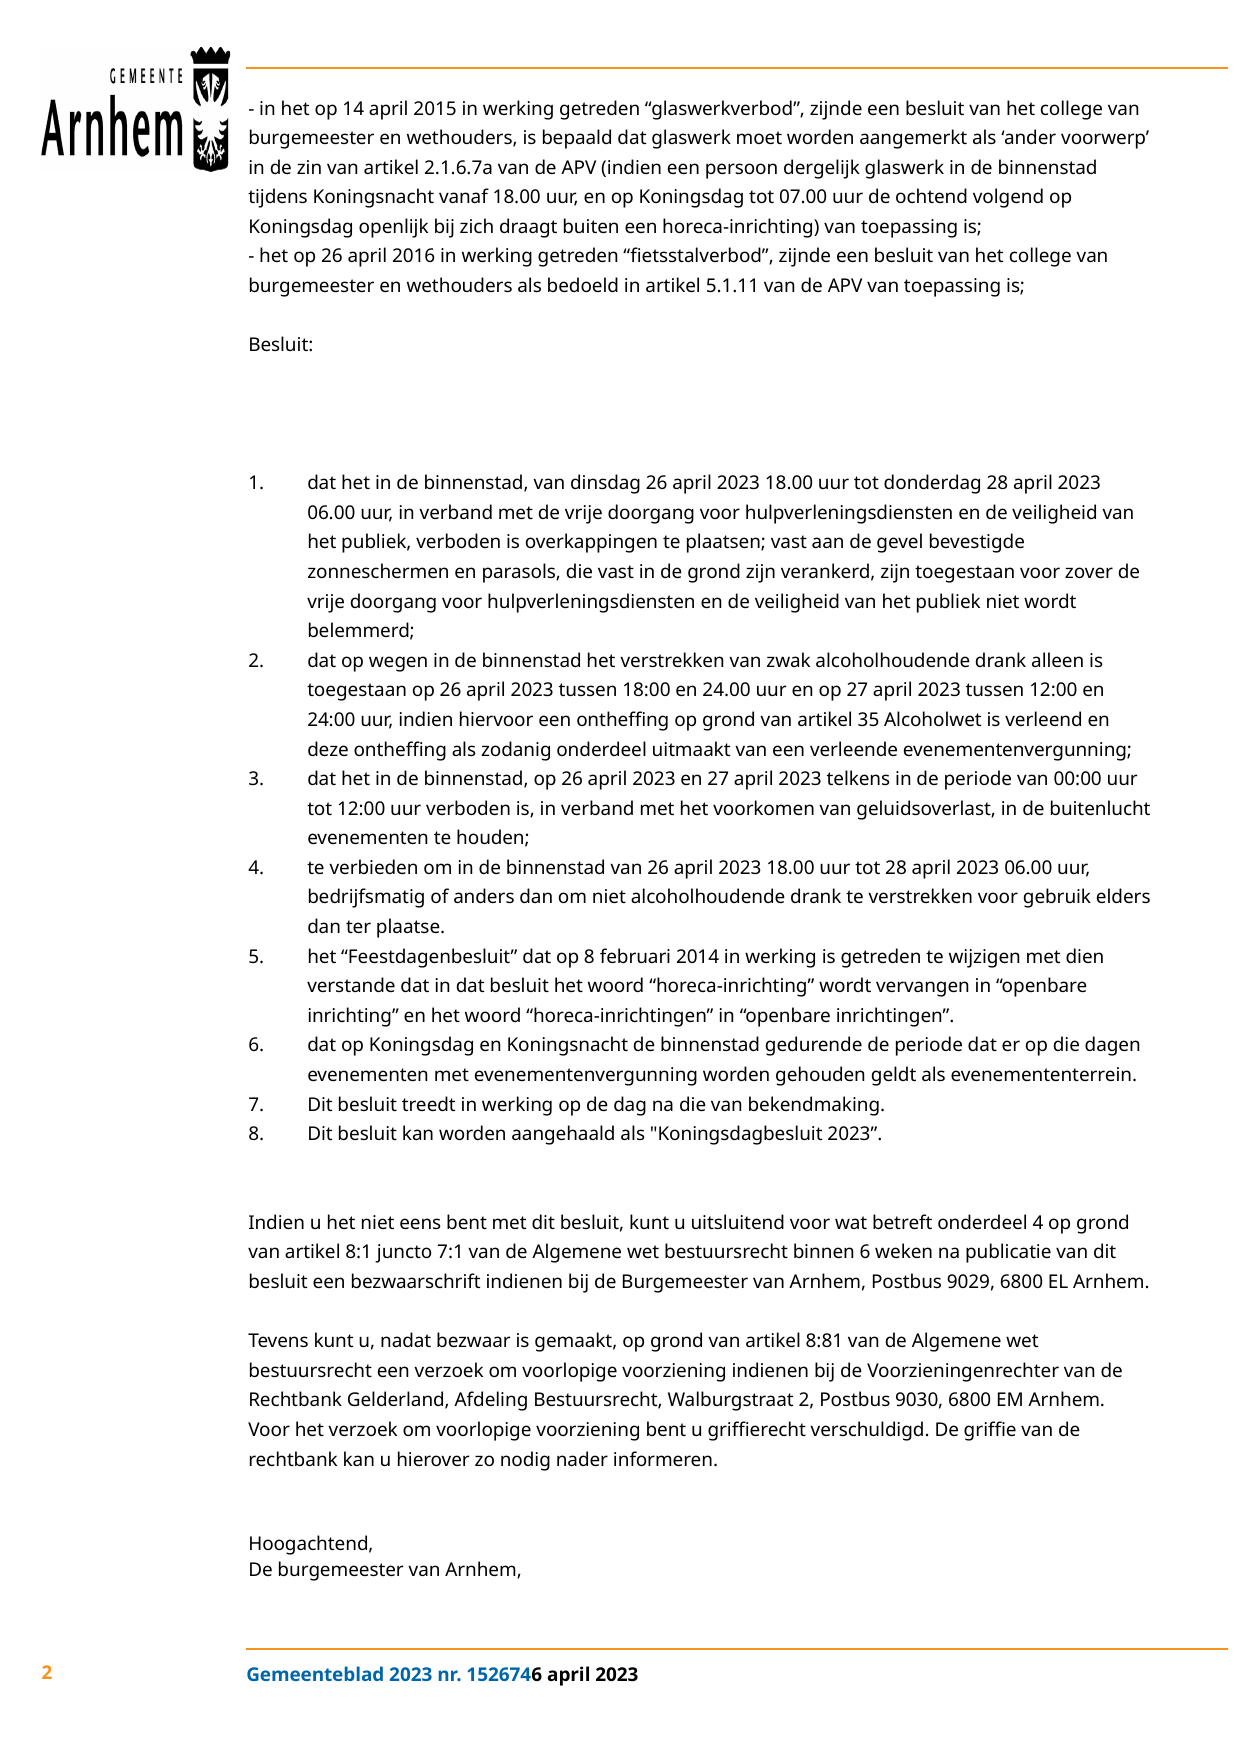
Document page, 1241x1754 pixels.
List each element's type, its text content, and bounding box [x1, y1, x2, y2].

list dat het in de binnenstad, op 26 april 2023 en 27 april 2023 telkens in de periode van 00:00 uur tot 12:00 uur verboden is, in verband met het voorkomen van geluidsoverlast, in de buitenlucht evenementen te houden; [248, 765, 1152, 850]
list het “Feestdagenbesluit” dat op 8 februari 2014 in werking is getreden te wijzigen met dien verstande dat in dat besluit het woord “horeca-inrichting” wordt vervangen in “openbare inrichting” en het woord “horeca-inrichtingen” in “openbare inrichtingen”. [248, 943, 1152, 1028]
text - in het op 14 april 2015 in werking getreden “glaswerkverbod”, zijnde een besluit van het college van burgemeester en wethouders, is bepaald dat glaswerk moet worden aangemerkt als ‘ander voorwerp’ in de zin van artikel 2.1.6.7a van de APV (indien een persoon dergelijk glaswerk in de binnenstad tijdens Koningsnacht vanaf 18.00 uur, en op Koningsdag tot 07.00 uur de ochtend volgend op Koningsdag openlijk bij zich draagt buiten een horeca-inrichting) van toepassing is; [248, 95, 1152, 239]
list dat het in de binnenstad, van dinsdag 26 april 2023 18.00 uur tot donderdag 28 april 2023 06.00 uur, in verband met de vrije doorgang voor hulpverleningsdiensten en de veiligheid van het publiek, verboden is overkappingen te plaatsen; vast aan de gevel bevestigde zonneschermen en parasols, die vast in de grond zijn verankerd, zijn toegestaan voor zover de vrije doorgang voor hulpverleningsdiensten en de veiligheid van het publiek niet wordt belemmerd; [248, 469, 1152, 643]
text Tevens kunt u, nadat bezwaar is gemaakt, op grond van artikel 8:81 van de Algemene wet bestuursrecht een verzoek om voorlopige voorziening indienen bij de Voorzieningenrechter van de Rechtbank Gelderland, Afdeling Bestuursrecht, Walburgstraat 2, Postbus 9030, 6800 EM Arnhem. [248, 1327, 1152, 1412]
text Hoogachtend, [248, 1531, 1152, 1556]
list dat op Koningsdag en Koningsnacht de binnenstad gedurende de periode dat er op die dagen evenementen met evenementenvergunning worden gehouden geldt als evenemententerrein. [248, 1032, 1152, 1087]
picture [41, 47, 231, 172]
text Voor het verzoek om voorlopige voorziening bent u griffierecht verschuldigd. De griffie van de rechtbank kan u hierover zo nodig nader informeren. [248, 1416, 1152, 1471]
list dat op wegen in de binnenstad het verstrekken van zwak alcoholhoudende drank alleen is toegestaan op 26 april 2023 tussen 18:00 en 24.00 uur en op 27 april 2023 tussen 12:00 en 24:00 uur, indien hiervoor een ontheffing op grond van artikel 35 Alcoholwet is verleend en deze ontheffing als zodanig onderdeel uitmaakt van een verleende evenementenvergunning; [248, 647, 1152, 761]
text Besluit: [248, 331, 1152, 357]
text De burgemeester van Arnhem, [248, 1556, 1152, 1582]
list te verbieden om in de binnenstad van 26 april 2023 18.00 uur tot 28 april 2023 06.00 uur, bedrijfsmatig of anders dan om niet alcoholhoudende drank te verstrekken voor gebruik elders dan ter plaatse. [248, 854, 1152, 939]
text Indien u het niet eens bent met dit besluit, kunt u uitsluitend voor wat betreft onderdeel 4 op grond van artikel 8:1 juncto 7:1 van de Algemene wet bestuursrecht binnen 6 weken na publicatie van dit besluit een bezwaarschrift indienen bij de Burgemeester van Arnhem, Postbus 9029, 6800 EL Arnhem. [248, 1209, 1152, 1294]
list Dit besluit kan worden aangehaald als "Koningsdagbesluit 2023”. [248, 1120, 1152, 1146]
list Dit besluit treedt in werking op de dag na die van bekendmaking. [248, 1091, 1152, 1116]
text - het op 26 april 2016 in werking getreden “fietsstalverbod”, zijnde een besluit van het college van burgemeester en wethouders als bedoeld in artikel 5.1.11 van de APV van toepassing is; [248, 243, 1152, 298]
